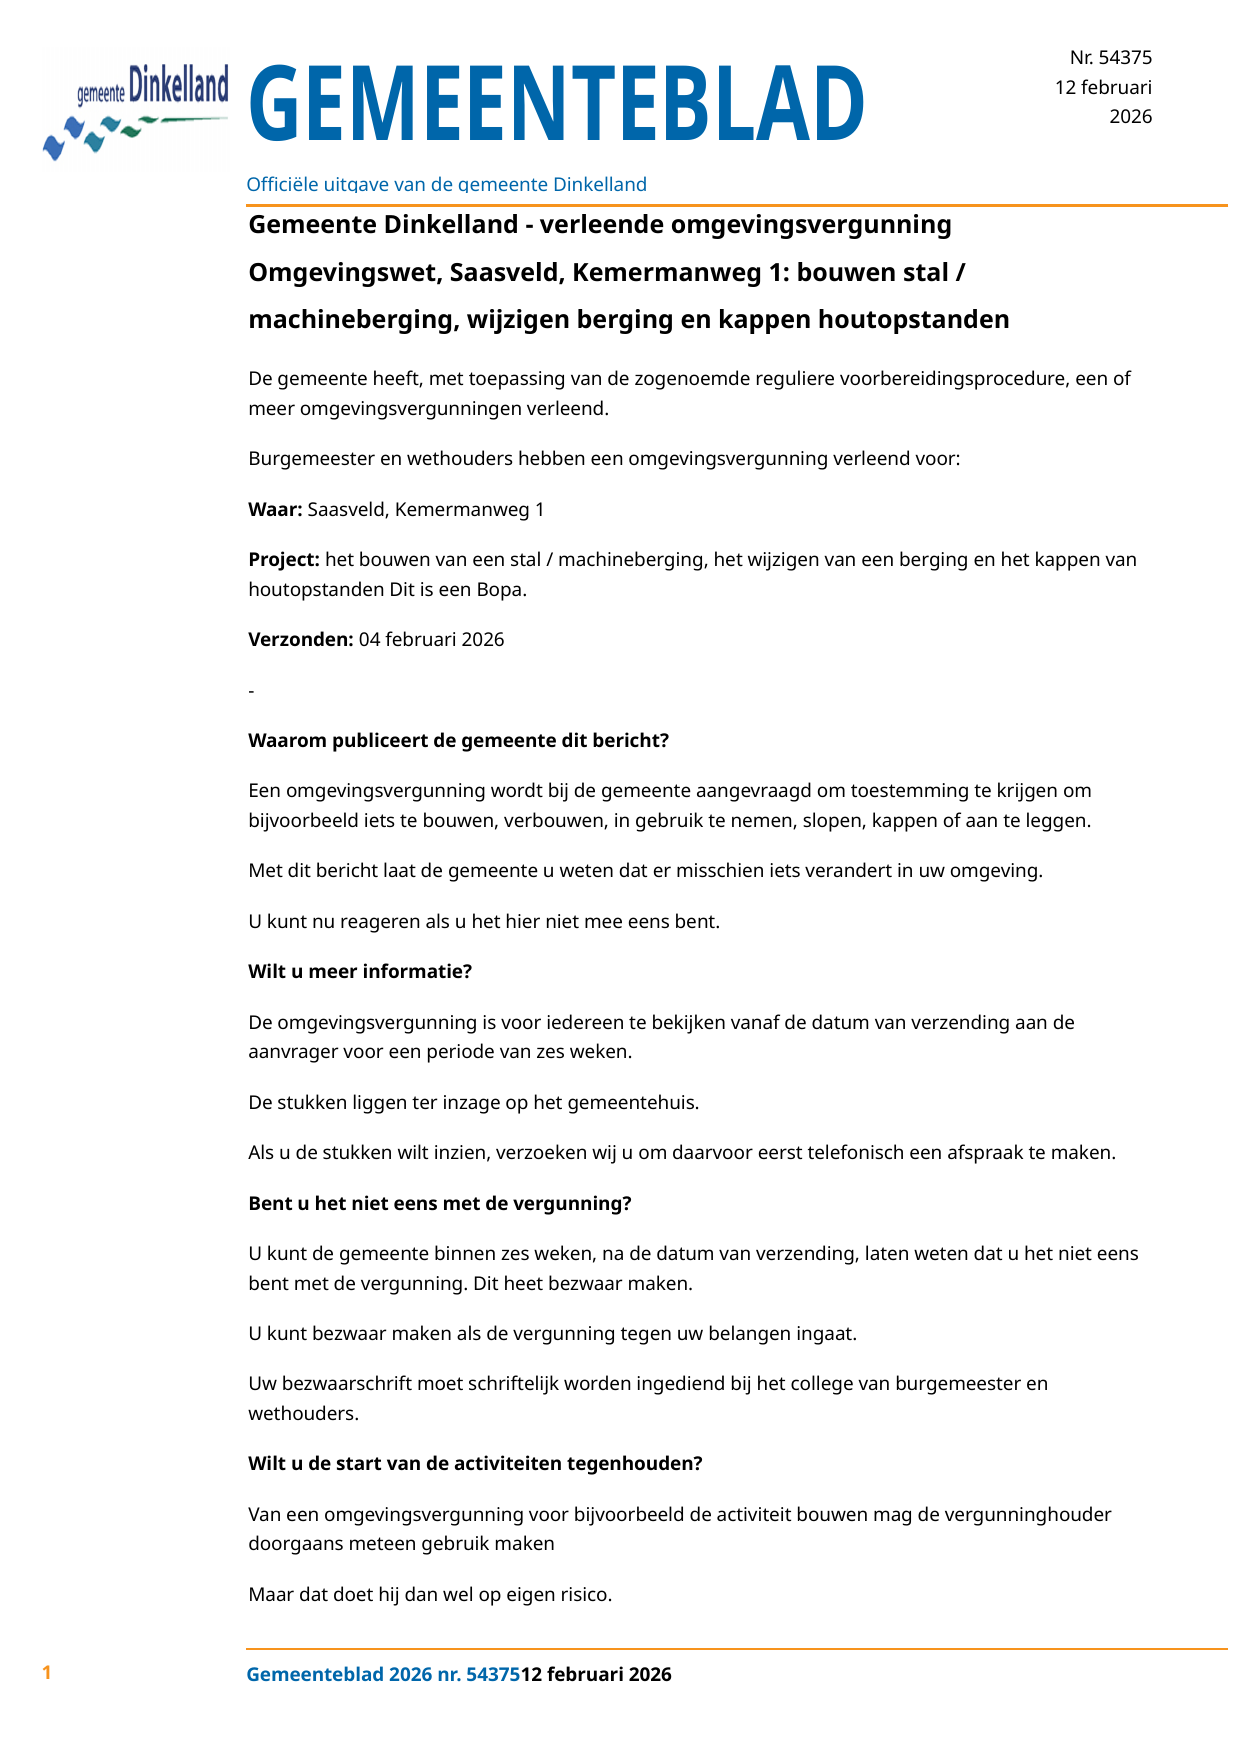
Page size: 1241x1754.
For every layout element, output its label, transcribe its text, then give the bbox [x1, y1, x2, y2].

picture [41, 47, 231, 172]
text U kunt de gemeente binnen zes weken, na de datum van verzending, laten weten dat u het niet eens bent met de vergunning. Dit heet bezwaar maken. [248, 1240, 1152, 1295]
text Met dit bericht laat de gemeente u weten dat er misschien iets verandert in uw omgeving. [248, 858, 1152, 883]
text De stukken liggen ter inzage op het gemeentehuis. [248, 1089, 1152, 1114]
text De gemeente heeft, met toepassing van de zogenoemde reguliere voorbereidingsprocedure, een of meer omgevingsvergunningen verleend. [248, 366, 1152, 421]
text Burgemeester en wethouders hebben een omgevingsvergunning verleend voor: [248, 446, 1152, 471]
text Wilt u meer informatie? [248, 958, 1152, 984]
text Waarom publiceert de gemeente dit bericht? [248, 727, 1152, 753]
text De omgevingsvergunning is voor iedereen te bekijken vanaf de datum van verzending aan de aanvrager voor een periode van zes weken. [248, 1009, 1152, 1064]
text U kunt bezwaar maken als de vergunning tegen uw belangen ingaat. [248, 1320, 1152, 1346]
text Gemeente Dinkelland - verleende omgevingsvergunning Omgevingswet, Saasveld, Kemermanweg 1: bouwen stal / machineberging, wijzigen berging en kappen houtopstanden [248, 207, 1152, 336]
text Wilt u de start van de activiteiten tegenhouden? [248, 1451, 1152, 1476]
text Als u de stukken wilt inzien, verzoeken wij u om daarvoor eerst telefonisch een afspraak te maken. [248, 1139, 1152, 1165]
text Waar: Saasveld, Kemermanweg 1 [248, 496, 1152, 522]
text - [248, 677, 1152, 702]
text Bent u het niet eens met de vergunning? [248, 1190, 1152, 1215]
text U kunt nu reageren als u het hier niet mee eens bent. [248, 908, 1152, 934]
text Uw bezwaarschrift moet schriftelijk worden ingediend bij het college van burgemeester en wethouders. [248, 1371, 1152, 1426]
text Project: het bouwen van een stal / machineberging, het wijzigen van een berging en het kappen van houtopstanden Dit is een Bopa. [248, 546, 1152, 602]
text Verzonden: 04 februari 2026 [248, 626, 1152, 652]
text Maar dat doet hij dan wel op eigen risico. [248, 1581, 1152, 1607]
text Een omgevingsvergunning wordt bij de gemeente aangevraagd om toestemming te krijgen om bijvoorbeeld iets te bouwen, verbouwen, in gebruik te nemen, slopen, kappen of aan te leggen. [248, 778, 1152, 833]
text Van een omgevingsvergunning voor bijvoorbeeld de activiteit bouwen mag de vergunninghouder doorgaans meteen gebruik maken [248, 1501, 1152, 1556]
